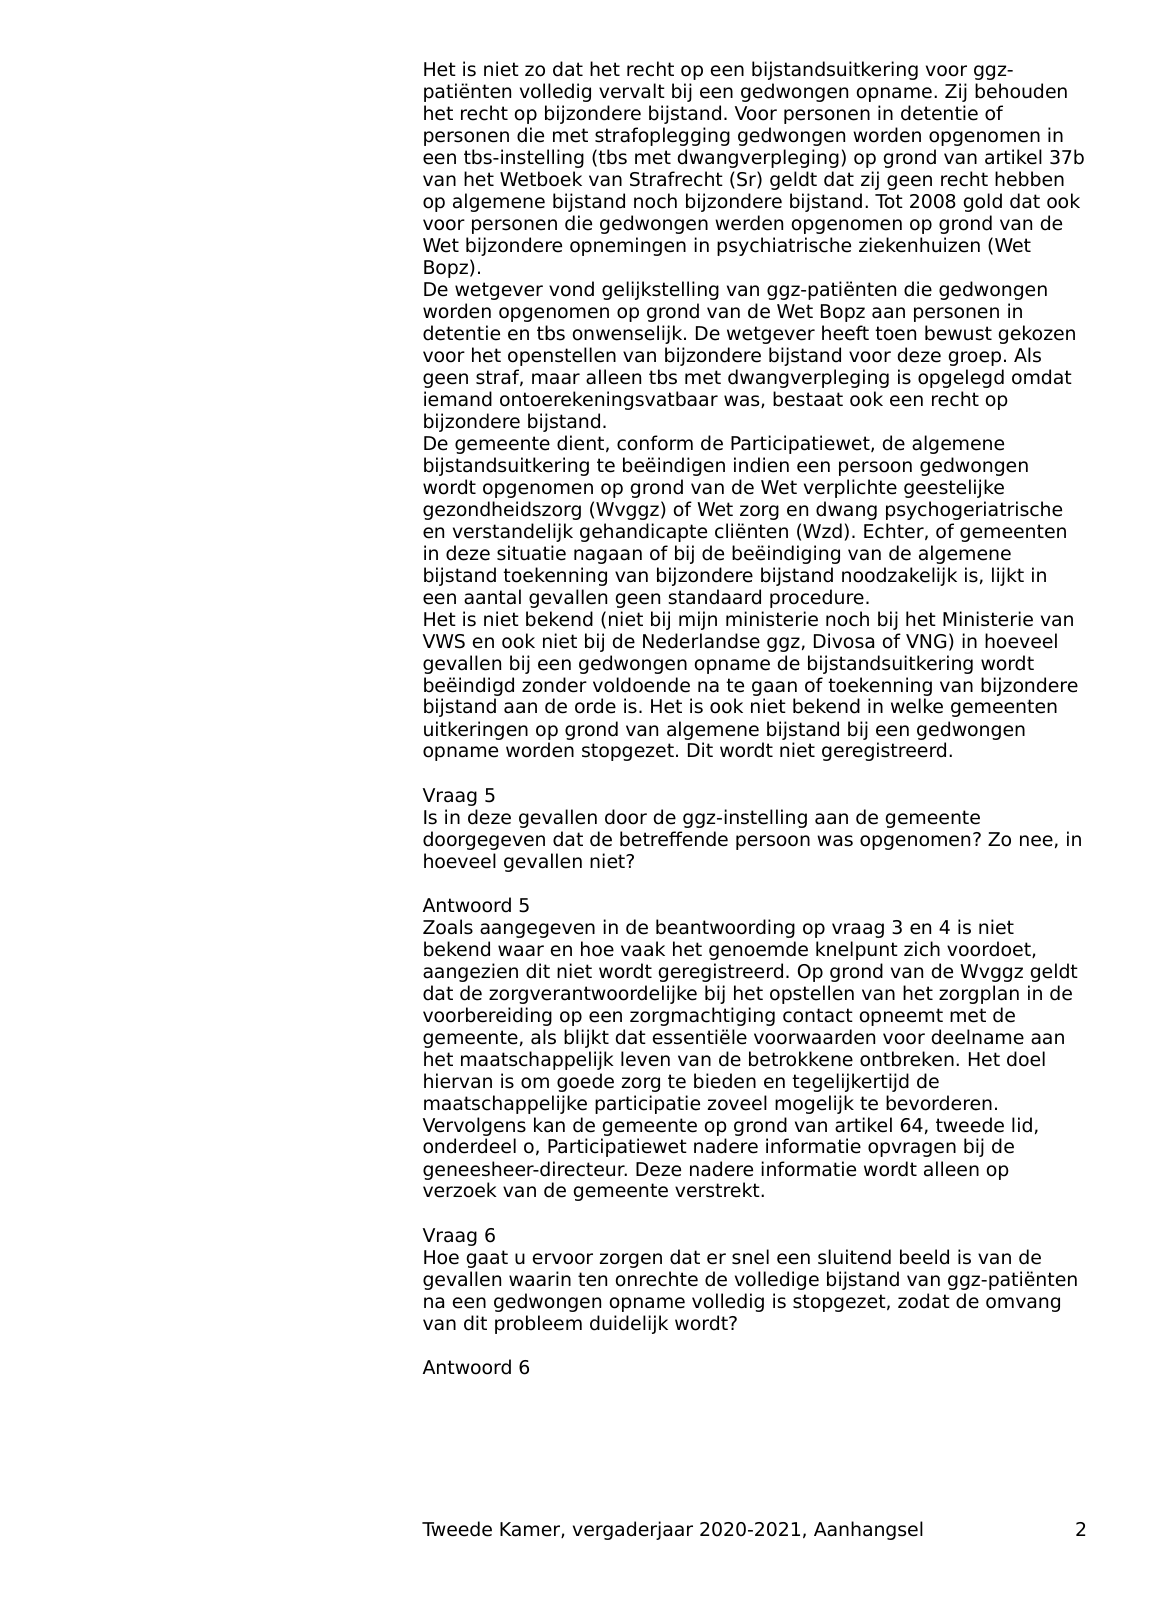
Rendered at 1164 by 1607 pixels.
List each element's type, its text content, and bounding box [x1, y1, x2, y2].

text Antwoord 5 [422, 895, 1087, 917]
text De wetgever vond gelijkstelling van ggz-patiënten die gedwongen worden opgenomen op grond van de Wet Bopz aan personen in detentie en tbs onwenselijk. De wetgever heeft toen bewust gekozen voor het openstellen van bijzondere bijstand voor deze groep. Als geen straf, maar alleen tbs met dwangverpleging is opgelegd omdat iemand ontoerekeningsvatbaar was, bestaat ook een recht op bijzondere bijstand. [422, 279, 1087, 433]
text Het is niet zo dat het recht op een bijstandsuitkering voor ggz-patiënten volledig vervalt bij een gedwongen opname. Zij behouden het recht op bijzondere bijstand. Voor personen in detentie of personen die met strafoplegging gedwongen worden opgenomen in een tbs-instelling (tbs met dwangverpleging) op grond van artikel 37b van het Wetboek van Strafrecht (Sr) geldt dat zij geen recht hebben op algemene bijstand noch bijzondere bijstand. Tot 2008 gold dat ook voor personen die gedwongen werden opgenomen op grond van de Wet bijzondere opnemingen in psychiatrische ziekenhuizen (Wet Bopz). [422, 59, 1087, 279]
text Het is niet bekend (niet bij mijn ministerie noch bij het Ministerie van VWS en ook niet bij de Nederlandse ggz, Divosa of VNG) in hoeveel gevallen bij een gedwongen opname de bijstandsuitkering wordt beëindigd zonder voldoende na te gaan of toekenning van bijzondere bijstand aan de orde is. Het is ook niet bekend in welke gemeenten uitkeringen op grond van algemene bijstand bij een gedwongen opname worden stopgezet. Dit wordt niet geregistreerd. [422, 608, 1087, 762]
text Antwoord 6 [422, 1357, 1087, 1379]
text De gemeente dient, conform de Participatiewet, de algemene bijstandsuitkering te beëindigen indien een persoon gedwongen wordt opgenomen op grond van de Wet verplichte geestelijke gezondheidszorg (Wvggz) of Wet zorg en dwang psychogeriatrische en verstandelijk gehandicapte cliënten (Wzd). Echter, of gemeenten in deze situatie nagaan of bij de beëindiging van de algemene bijstand toekenning van bijzondere bijstand noodzakelijk is, lijkt in een aantal gevallen geen standaard procedure. [422, 433, 1087, 608]
text Hoe gaat u ervoor zorgen dat er snel een sluitend beeld is van de gevallen waarin ten onrechte de volledige bijstand van ggz-patiënten na een gedwongen opname volledig is stopgezet, zodat de omvang van dit probleem duidelijk wordt? [422, 1247, 1087, 1334]
text Vraag 5 [422, 784, 1087, 807]
text Is in deze gevallen door de ggz-instelling aan de gemeente doorgegeven dat de betreffende persoon was opgenomen? Zo nee, in hoeveel gevallen niet? [422, 807, 1087, 872]
text Vraag 6 [422, 1224, 1087, 1247]
text Zoals aangegeven in de beantwoording op vraag 3 en 4 is niet bekend waar en hoe vaak het genoemde knelpunt zich voordoet, aangezien dit niet wordt geregistreerd. Op grond van de Wvggz geldt dat de zorgverantwoordelijke bij het opstellen van het zorgplan in de voorbereiding op een zorgmachtiging contact opneemt met de gemeente, als blijkt dat essentiële voorwaarden voor deelname aan het maatschappelijk leven van de betrokkene ontbreken. Het doel hiervan is om goede zorg te bieden en tegelijkertijd de maatschappelijke participatie zoveel mogelijk te bevorderen. Vervolgens kan de gemeente op grond van artikel 64, tweede lid, onderdeel o, Participatiewet nadere informatie opvragen bij de geneesheer-directeur. Deze nadere informatie wordt alleen op verzoek van de gemeente verstrekt. [422, 917, 1087, 1202]
